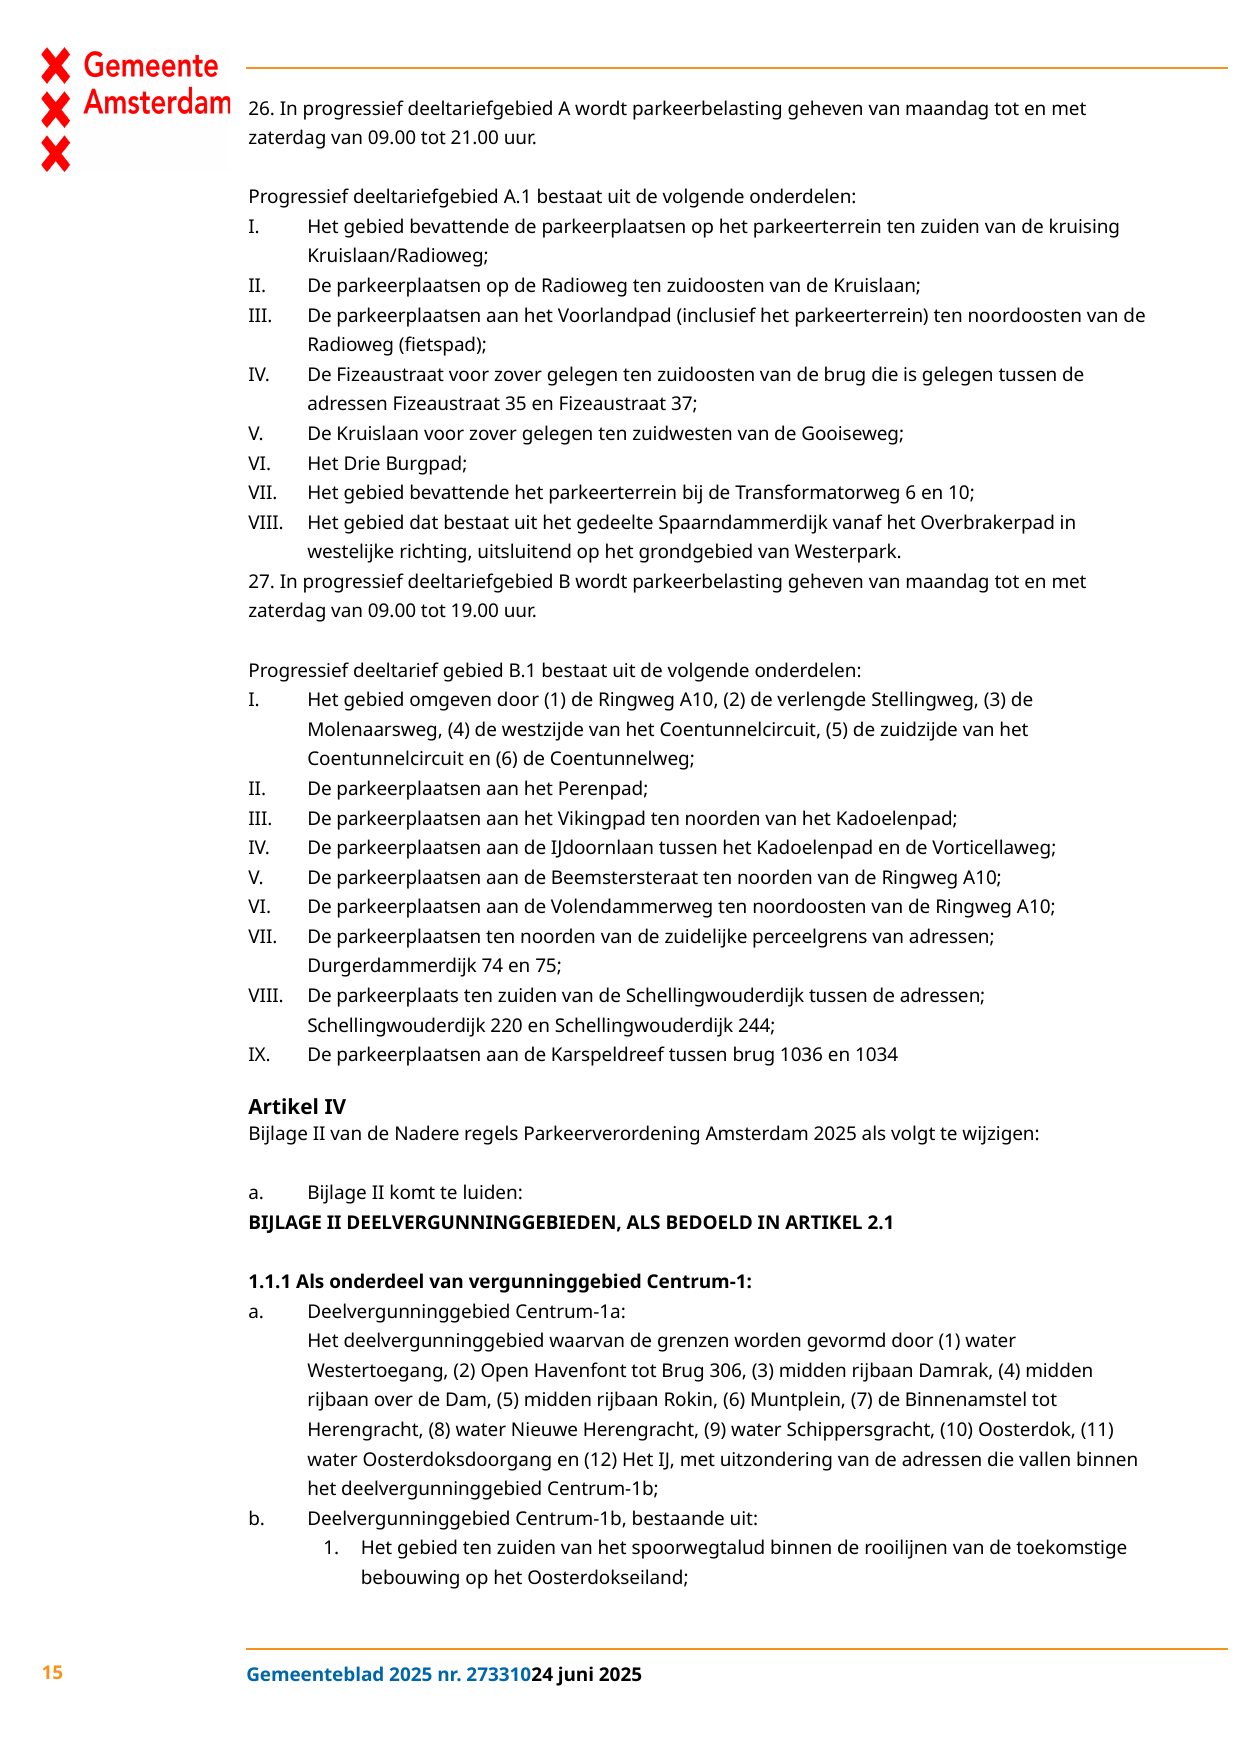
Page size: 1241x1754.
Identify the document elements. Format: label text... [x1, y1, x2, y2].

picture [41, 47, 231, 172]
list Het gebied dat bestaat uit het gedeelte Spaarndammerdijk vanaf het Overbrakerpad in westelijke richting, uitsluitend op het grondgebied van Westerpark. [248, 509, 1152, 564]
text 26. In progressief deeltariefgebied A wordt parkeerbelasting geheven van maandag tot en met zaterdag van 09.00 tot 21.00 uur. [248, 95, 1152, 150]
list De parkeerplaatsen aan de IJdoornlaan tussen het Kadoelenpad en de Vorticellaweg; [248, 834, 1152, 860]
text Bijlage II van de Nadere regels Parkeerverordening Amsterdam 2025 als volgt te wijzigen: [248, 1120, 1152, 1146]
text BIJLAGE II DEELVERGUNNINGGEBIEDEN, ALS BEDOELD IN ARTIKEL 2.1 [248, 1209, 1152, 1235]
list Het gebied bevattende het parkeerterrein bij de Transformatorweg 6 en 10; [248, 479, 1152, 505]
list De Fizeaustraat voor zover gelegen ten zuidoosten van de brug die is gelegen tussen de adressen Fizeaustraat 35 en Fizeaustraat 37; [248, 361, 1152, 416]
list Het gebied ten zuiden van het spoorwegtalud binnen de rooilijnen van de toekomstige bebouwing op het Oosterdokseiland; [323, 1534, 1152, 1590]
list De parkeerplaatsen aan de Volendammerweg ten noordoosten van de Ringweg A10; [248, 893, 1152, 919]
list De parkeerplaatsen aan het Voorlandpad (inclusief het parkeerterrein) ten noordoosten van de Radioweg (fietspad); [248, 302, 1152, 357]
list Het gebied bevattende de parkeerplaatsen op het parkeerterrein ten zuiden van de kruising Kruislaan/Radioweg; [248, 213, 1152, 268]
text Artikel IV [248, 1092, 1152, 1120]
list De parkeerplaats ten zuiden van de Schellingwouderdijk tussen de adressen; Schellingwouderdijk 220 en Schellingwouderdijk 244; [248, 982, 1152, 1038]
text Progressief deeltariefgebied A.1 bestaat uit de volgende onderdelen: [248, 183, 1152, 209]
text 1.1.1 Als onderdeel van vergunninggebied Centrum-1: [248, 1268, 1152, 1294]
list Het deelvergunninggebied waarvan de grenzen worden gevormd door (1) water Westertoegang, (2) Open Havenfont tot Brug 306, (3) midden rijbaan Damrak, (4) midden rijbaan over de Dam, (5) midden rijbaan Rokin, (6) Muntplein, (7) de Binnenamstel tot Herengracht, (8) water Nieuwe Herengracht, (9) water Schippersgracht, (10) Oosterdok, (11) water Oosterdoksdoorgang en (12) Het IJ, met uitzondering van de adressen die vallen binnen het deelvergunninggebied Centrum-1b; [248, 1327, 1152, 1501]
list De parkeerplaatsen aan de Karspeldreef tussen brug 1036 en 1034 [248, 1041, 1152, 1067]
list De Kruislaan voor zover gelegen ten zuidwesten van de Gooiseweg; [248, 420, 1152, 446]
list De parkeerplaatsen aan de Beemstersteraat ten noorden van de Ringweg A10; [248, 864, 1152, 890]
list Het gebied omgeven door (1) de Ringweg A10, (2) de verlengde Stellingweg, (3) de Molenaarsweg, (4) de westzijde van het Coentunnelcircuit, (5) de zuidzijde van het Coentunnelcircuit en (6) de Coentunnelweg; [248, 686, 1152, 771]
list Het Drie Burgpad; [248, 450, 1152, 476]
list Deelvergunninggebied Centrum-1b, bestaande uit: [248, 1505, 1152, 1531]
list De parkeerplaatsen aan het Perenpad; [248, 775, 1152, 801]
list De parkeerplaatsen ten noorden van de zuidelijke perceelgrens van adressen; Durgerdammerdijk 74 en 75; [248, 923, 1152, 978]
text Progressief deeltarief gebied B.1 bestaat uit de volgende onderdelen: [248, 657, 1152, 683]
list Deelvergunninggebied Centrum-1a: [248, 1298, 1152, 1323]
list De parkeerplaatsen aan het Vikingpad ten noorden van het Kadoelenpad; [248, 805, 1152, 831]
list De parkeerplaatsen op de Radioweg ten zuidoosten van de Kruislaan; [248, 272, 1152, 298]
list Bijlage II komt te luiden: [248, 1179, 1152, 1205]
text 27. In progressief deeltariefgebied B wordt parkeerbelasting geheven van maandag tot en met zaterdag van 09.00 tot 19.00 uur. [248, 568, 1152, 623]
